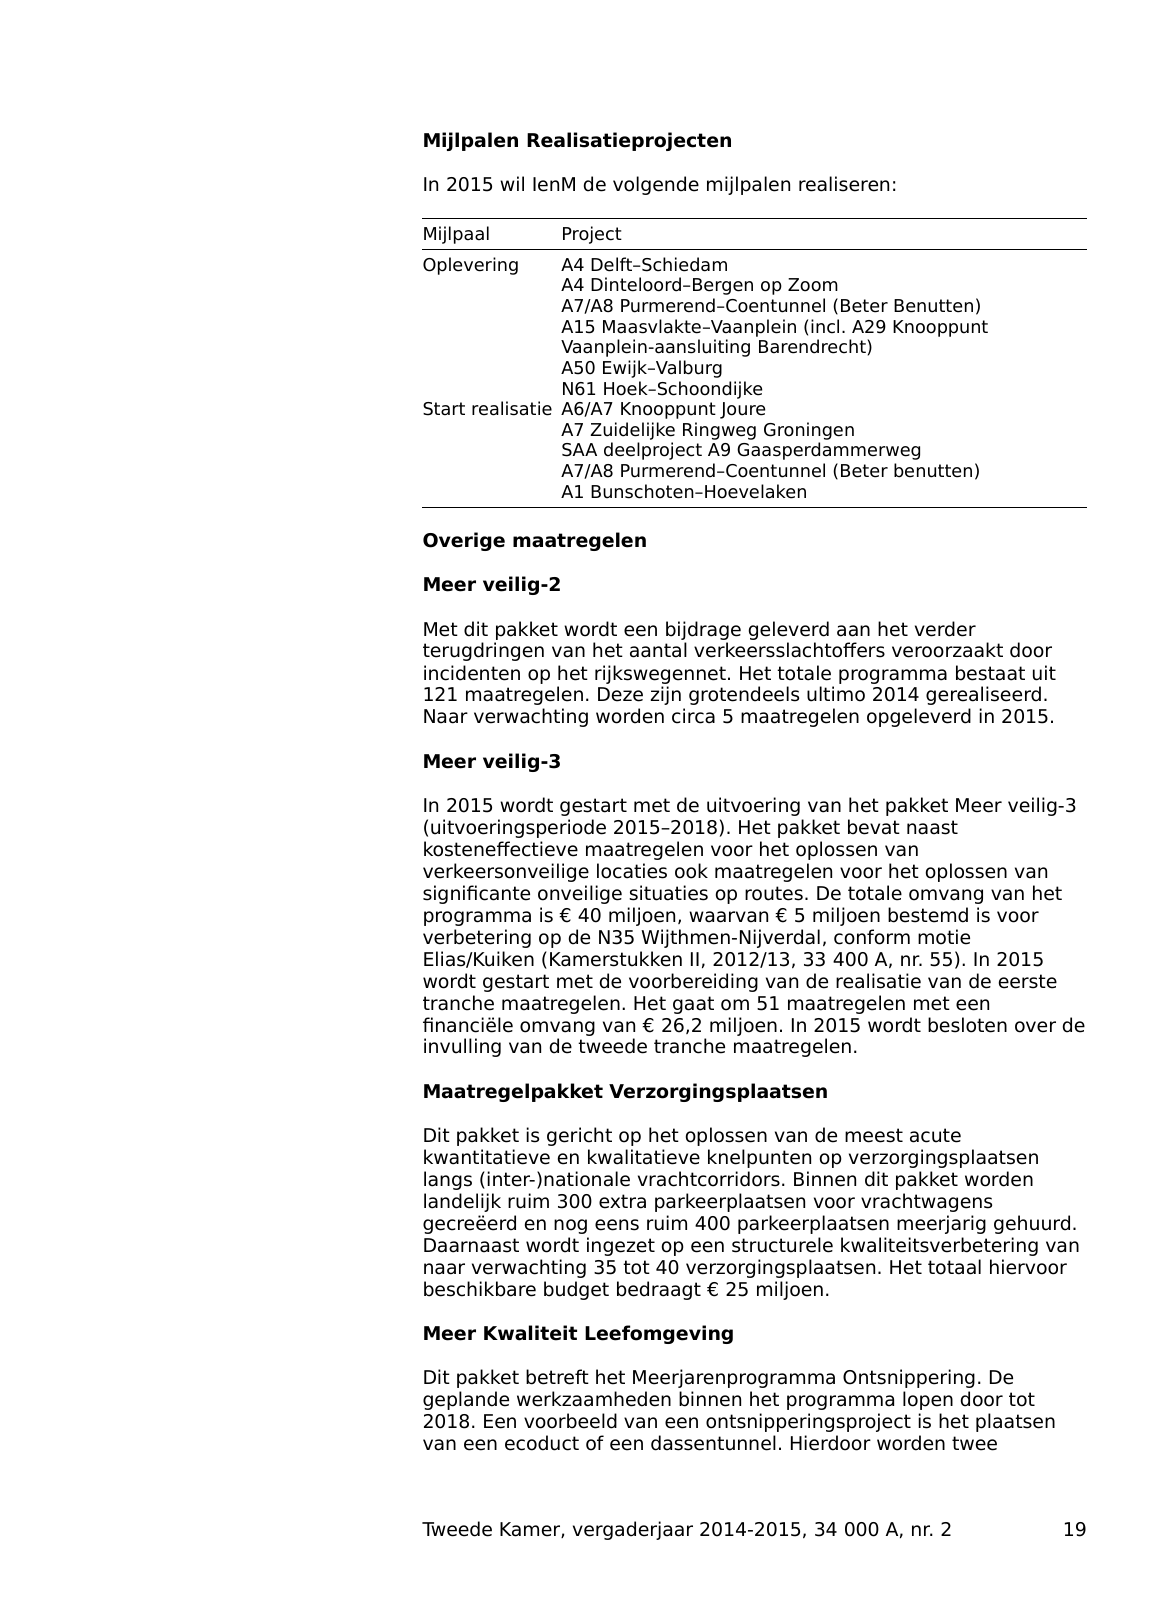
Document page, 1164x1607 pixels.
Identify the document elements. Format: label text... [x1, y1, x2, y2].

table_header Project [555, 219, 1087, 249]
table_cell A7 Zuidelijke Ringweg Groningen [555, 420, 1087, 440]
table_cell [422, 296, 555, 317]
table_cell A7/A8 Purmerend–Coentunnel (Beter benutten) [555, 461, 1087, 482]
text Met dit pakket wordt een bijdrage geleverd aan het verder terugdringen van het aantal verkeersslachtoffers veroorzaakt door incidenten op het rijkswegennet. Het totale programma bestaat uit 121 maatregelen. Deze zijn grotendeels ultimo 2014 gerealiseerd. Naar verwachting worden circa 5 maatregelen opgeleverd in 2015. [422, 618, 1087, 728]
table_cell [422, 440, 555, 461]
table_cell [422, 461, 555, 482]
subtitle Meer Kwaliteit Leefomgeving [422, 1323, 1087, 1345]
table_header Mijlpaal [422, 219, 555, 249]
table_cell SAA deelproject A9 Gaasperdammerweg [555, 440, 1087, 461]
subtitle Mijlpalen Realisatieprojecten [422, 130, 1087, 152]
table_cell [422, 317, 555, 358]
table_cell N61 Hoek–Schoondijke [555, 379, 1087, 399]
table_cell A6/A7 Knooppunt Joure [555, 399, 1087, 420]
table_cell [422, 275, 555, 296]
subtitle Meer veilig-2 [422, 574, 1087, 596]
table_cell A50 Ewijk–Valburg [555, 358, 1087, 378]
table_cell A4 Dinteloord–Bergen op Zoom [555, 275, 1087, 296]
text Dit pakket betreft het Meerjarenprogramma Ontsnippering. De geplande werkzaamheden binnen het programma lopen door tot 2018. Een voorbeeld van een ontsnipperingsproject is het plaatsen van een ecoduct of een dassentunnel. Hierdoor worden twee [422, 1367, 1087, 1455]
text In 2015 wordt gestart met de uitvoering van het pakket Meer veilig-3 (uitvoeringsperiode 2015–2018). Het pakket bevat naast kosteneffectieve maatregelen voor het oplossen van verkeersonveilige locaties ook maatregelen voor het oplossen van significante onveilige situaties op routes. De totale omvang van het programma is € 40 miljoen, waarvan € 5 miljoen bestemd is voor verbetering op de N35 Wijthmen-Nijverdal, conform motie Elias/Kuiken (Kamerstukken II, 2012/13, 33 400 A, nr. 55). In 2015 wordt gestart met de voorbereiding van de realisatie van de eerste tranche maatregelen. Het gaat om 51 maatregelen met een financiële omvang van € 26,2 miljoen. In 2015 wordt besloten over de invulling van de tweede tranche maatregelen. [422, 795, 1087, 1058]
subtitle Maatregelpakket Verzorgingsplaatsen [422, 1081, 1087, 1103]
table_cell [422, 482, 555, 507]
table_cell Oplevering [422, 250, 555, 275]
table_cell [422, 420, 555, 440]
table_cell A4 Delft–Schiedam [555, 250, 1087, 275]
table_cell Start realisatie [422, 399, 555, 420]
table_cell A15 Maasvlakte–Vaanplein (incl. A29 Knooppunt Vaanplein-aansluiting Barendrecht) [555, 317, 1087, 358]
table_cell A1 Bunschoten–Hoevelaken [555, 482, 1087, 507]
table_cell [422, 379, 555, 399]
text Dit pakket is gericht op het oplossen van de meest acute kwantitatieve en kwalitatieve knelpunten op verzorgingsplaatsen langs (inter-)nationale vrachtcorridors. Binnen dit pakket worden landelijk ruim 300 extra parkeerplaatsen voor vrachtwagens gecreëerd en nog eens ruim 400 parkeerplaatsen meerjarig gehuurd. Daarnaast wordt ingezet op een structurele kwaliteitsverbetering van naar verwachting 35 tot 40 verzorgingsplaatsen. Het totaal hiervoor beschikbare budget bedraagt € 25 miljoen. [422, 1125, 1087, 1301]
table_cell A7/A8 Purmerend–Coentunnel (Beter Benutten) [555, 296, 1087, 317]
table_cell [422, 358, 555, 378]
text In 2015 wil IenM de volgende mijlpalen realiseren: [422, 174, 1087, 196]
subtitle Overige maatregelen [422, 530, 1087, 552]
subtitle Meer veilig-3 [422, 751, 1087, 772]
